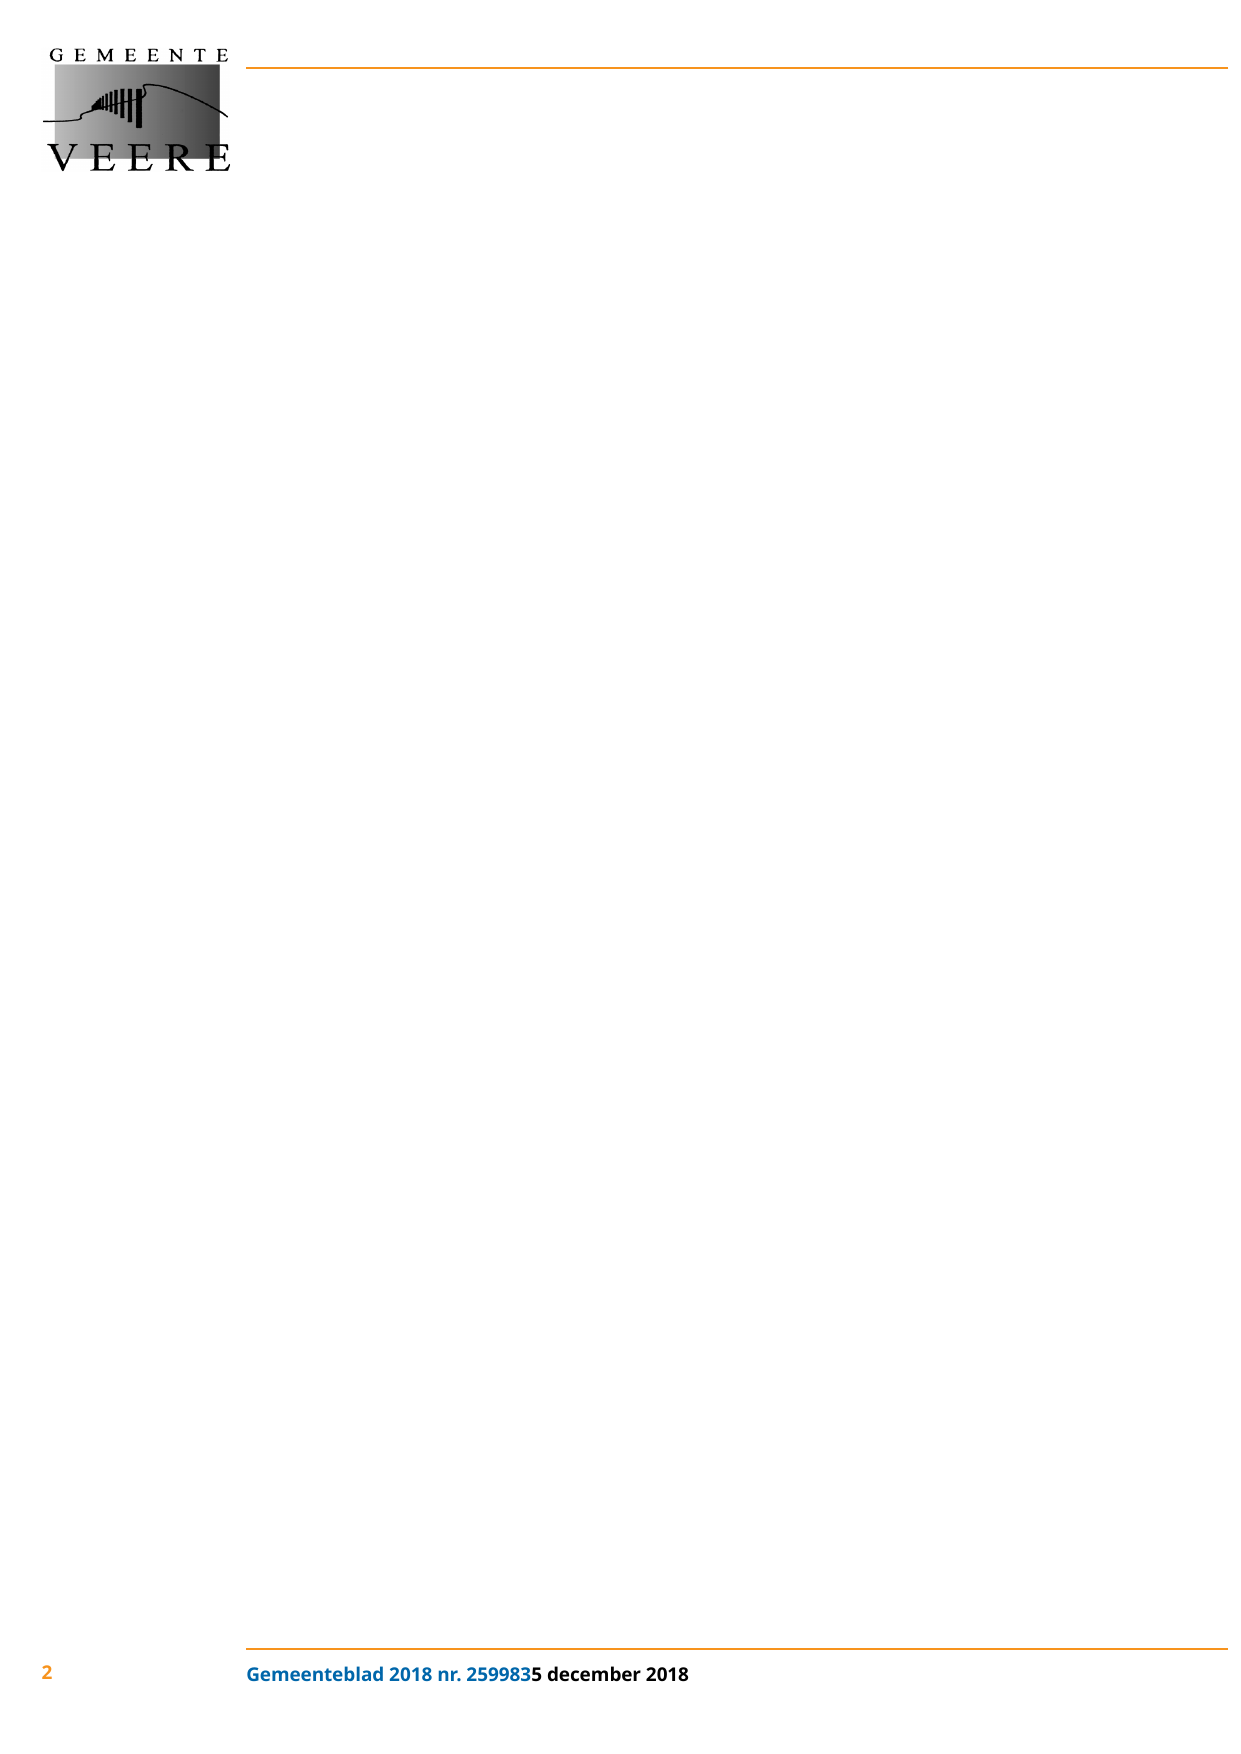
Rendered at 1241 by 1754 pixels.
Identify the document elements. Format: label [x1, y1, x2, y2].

picture [41, 47, 231, 172]
